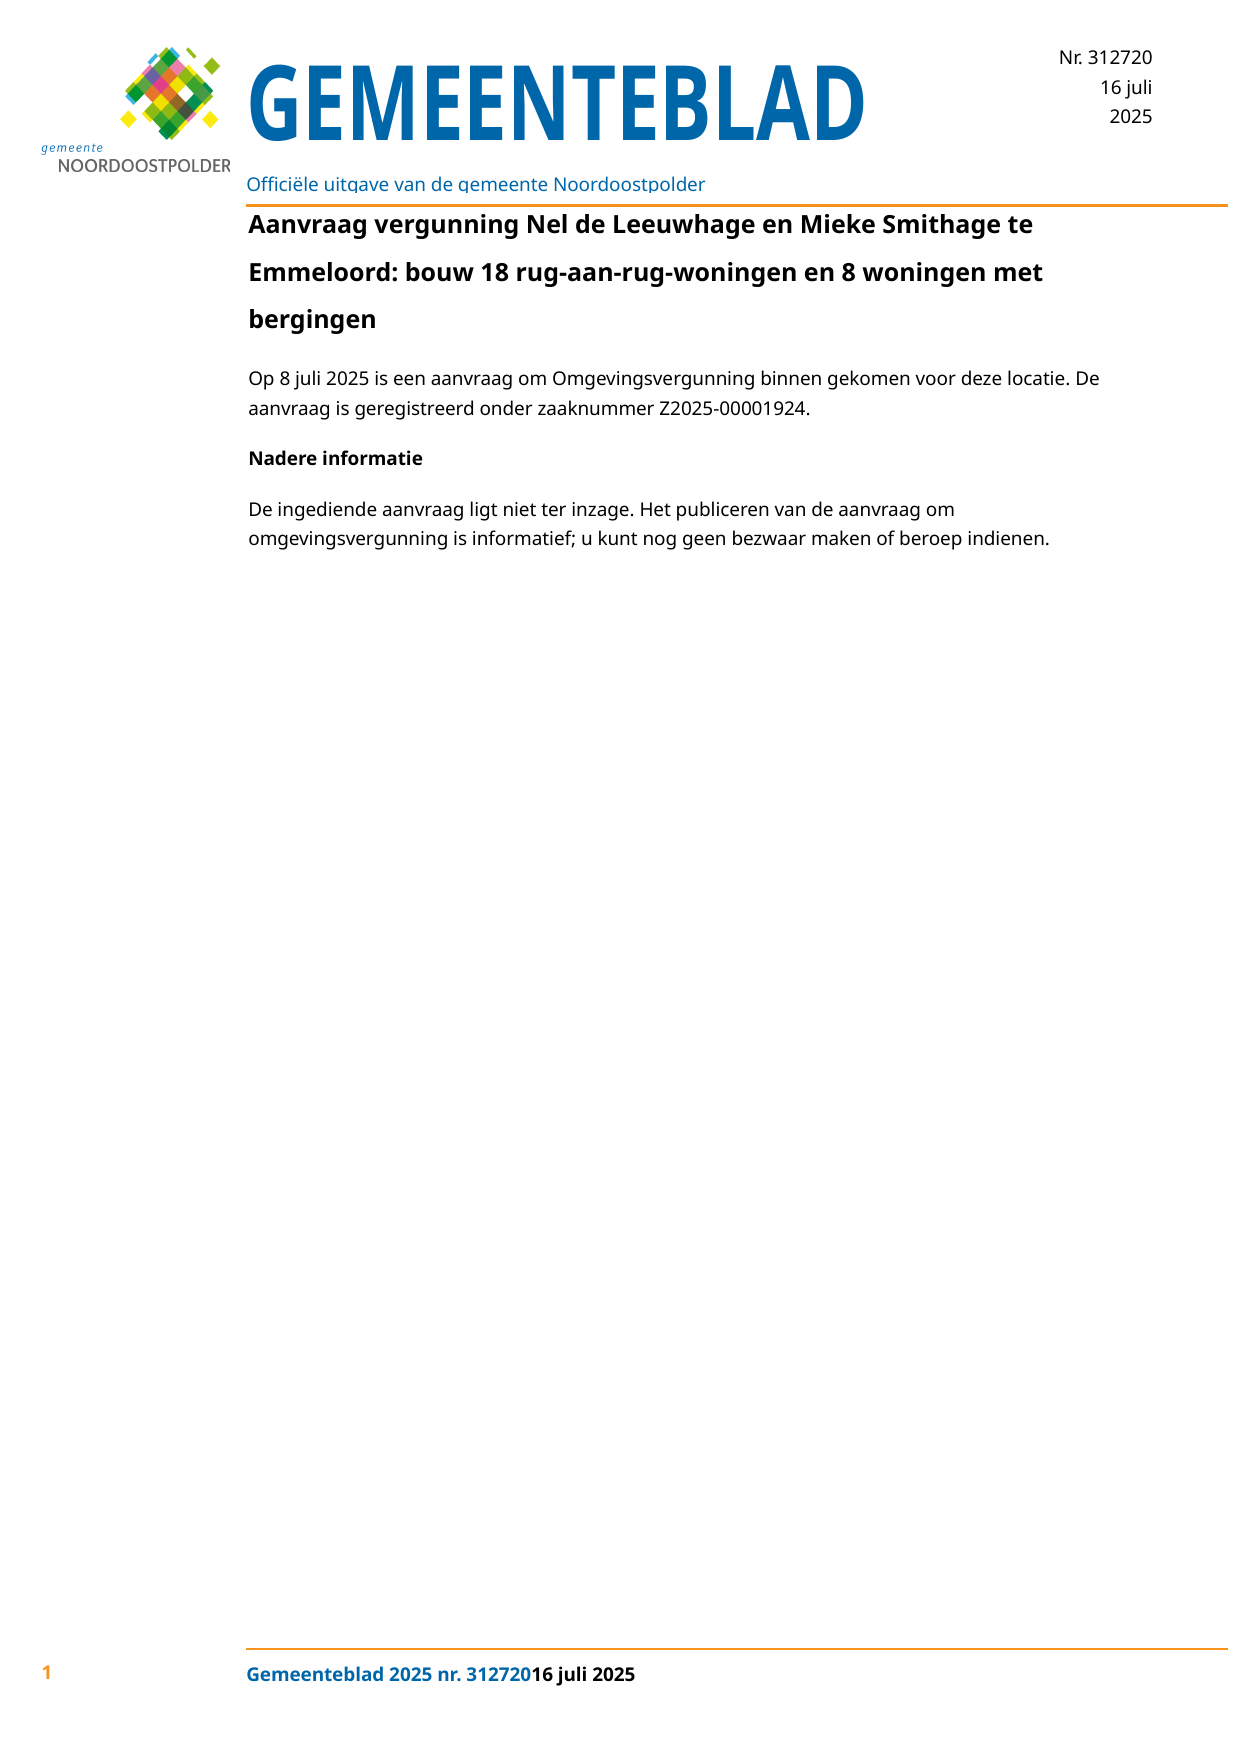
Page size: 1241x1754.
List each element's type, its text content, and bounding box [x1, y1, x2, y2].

picture [41, 47, 231, 172]
text Aanvraag vergunning Nel de Leeuwhage en Mieke Smithage te Emmeloord: bouw 18 rug-aan-rug-woningen en 8 woningen met bergingen [248, 207, 1152, 336]
text Nadere informatie [248, 446, 1152, 471]
text De ingediende aanvraag ligt niet ter inzage. Het publiceren van de aanvraag om omgevingsvergunning is informatief; u kunt nog geen bezwaar maken of beroep indienen. [248, 496, 1152, 551]
text Op 8 juli 2025 is een aanvraag om Omgevingsvergunning binnen gekomen voor deze locatie. De aanvraag is geregistreerd onder zaaknummer Z2025-00001924. [248, 366, 1152, 421]
